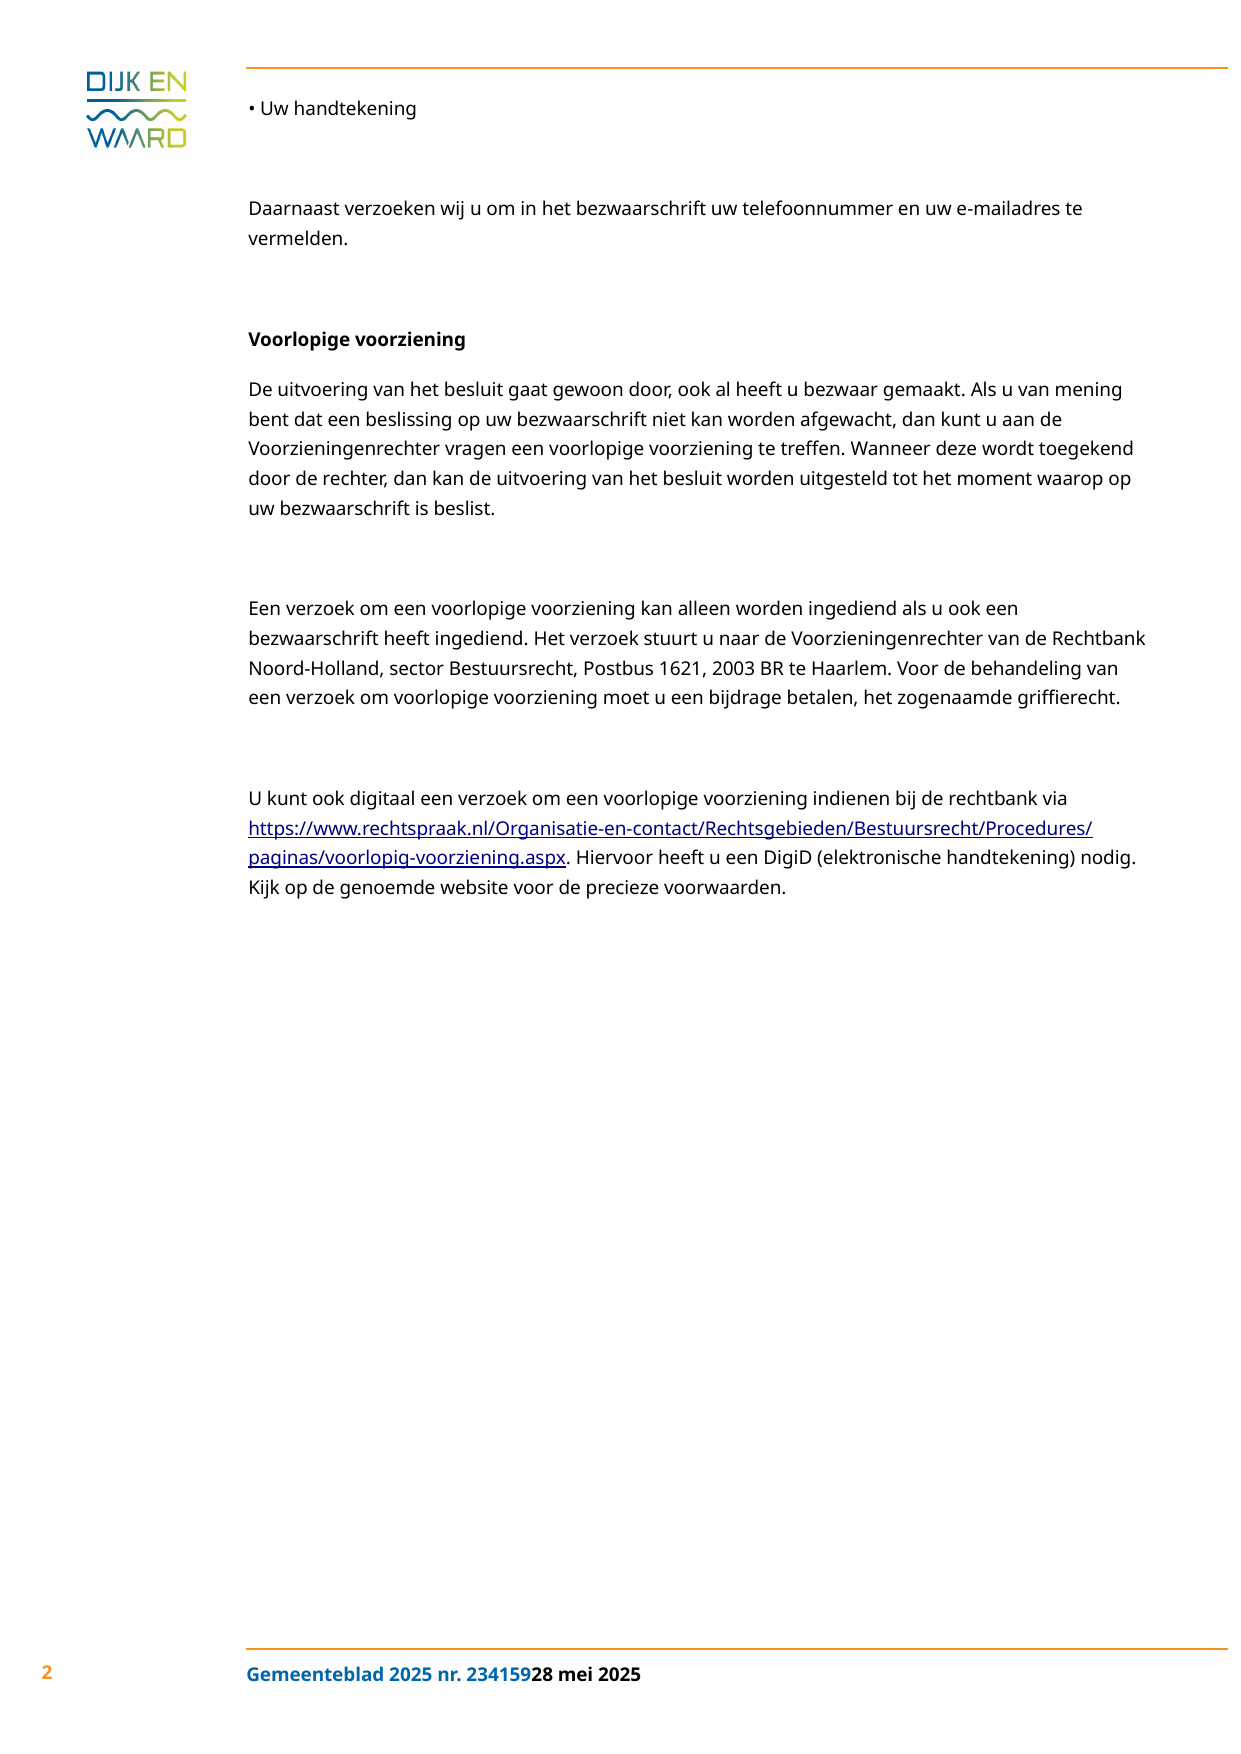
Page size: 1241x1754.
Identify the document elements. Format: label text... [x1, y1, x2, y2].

text • Uw handtekening [248, 95, 1152, 121]
text Voorlopige voorziening [248, 326, 1152, 352]
text U kunt ook digitaal een verzoek om een voorlopige voorziening indienen bij de rechtbank via https://www.rechtspraak.nl/Organisatie-en-contact/Rechtsgebieden/Bestuursrecht/Procedures/paginas/voorlopig-voorziening.aspx. Hiervoor heeft u een DigiD (elektronische handtekening) nodig. Kijk op de genoemde website voor de precieze voorwaarden. [248, 785, 1152, 900]
text Daarnaast verzoeken wij u om in het bezwaarschrift uw telefoonnummer en uw e-mailadres te vermelden. [248, 196, 1152, 251]
text De uitvoering van het besluit gaat gewoon door, ook al heeft u bezwaar gemaakt. Als u van mening bent dat een beslissing op uw bezwaarschrift niet kan worden afgewacht, dan kunt u aan de Voorzieningenrechter vragen een voorlopige voorziening te treffen. Wanneer deze wordt toegekend door de rechter, dan kan de uitvoering van het besluit worden uitgesteld tot het moment waarop op uw bezwaarschrift is beslist. [248, 376, 1152, 521]
picture [41, 47, 231, 172]
text Een verzoek om een voorlopige voorziening kan alleen worden ingediend als u ook een bezwaarschrift heeft ingediend. Het verzoek stuurt u naar de Voorzieningenrechter van de Rechtbank Noord-Holland, sector Bestuursrecht, Postbus 1621, 2003 BR te Haarlem. Voor de behandeling van een verzoek om voorlopige voorziening moet u een bijdrage betalen, het zogenaamde griffierecht. [248, 596, 1152, 710]
